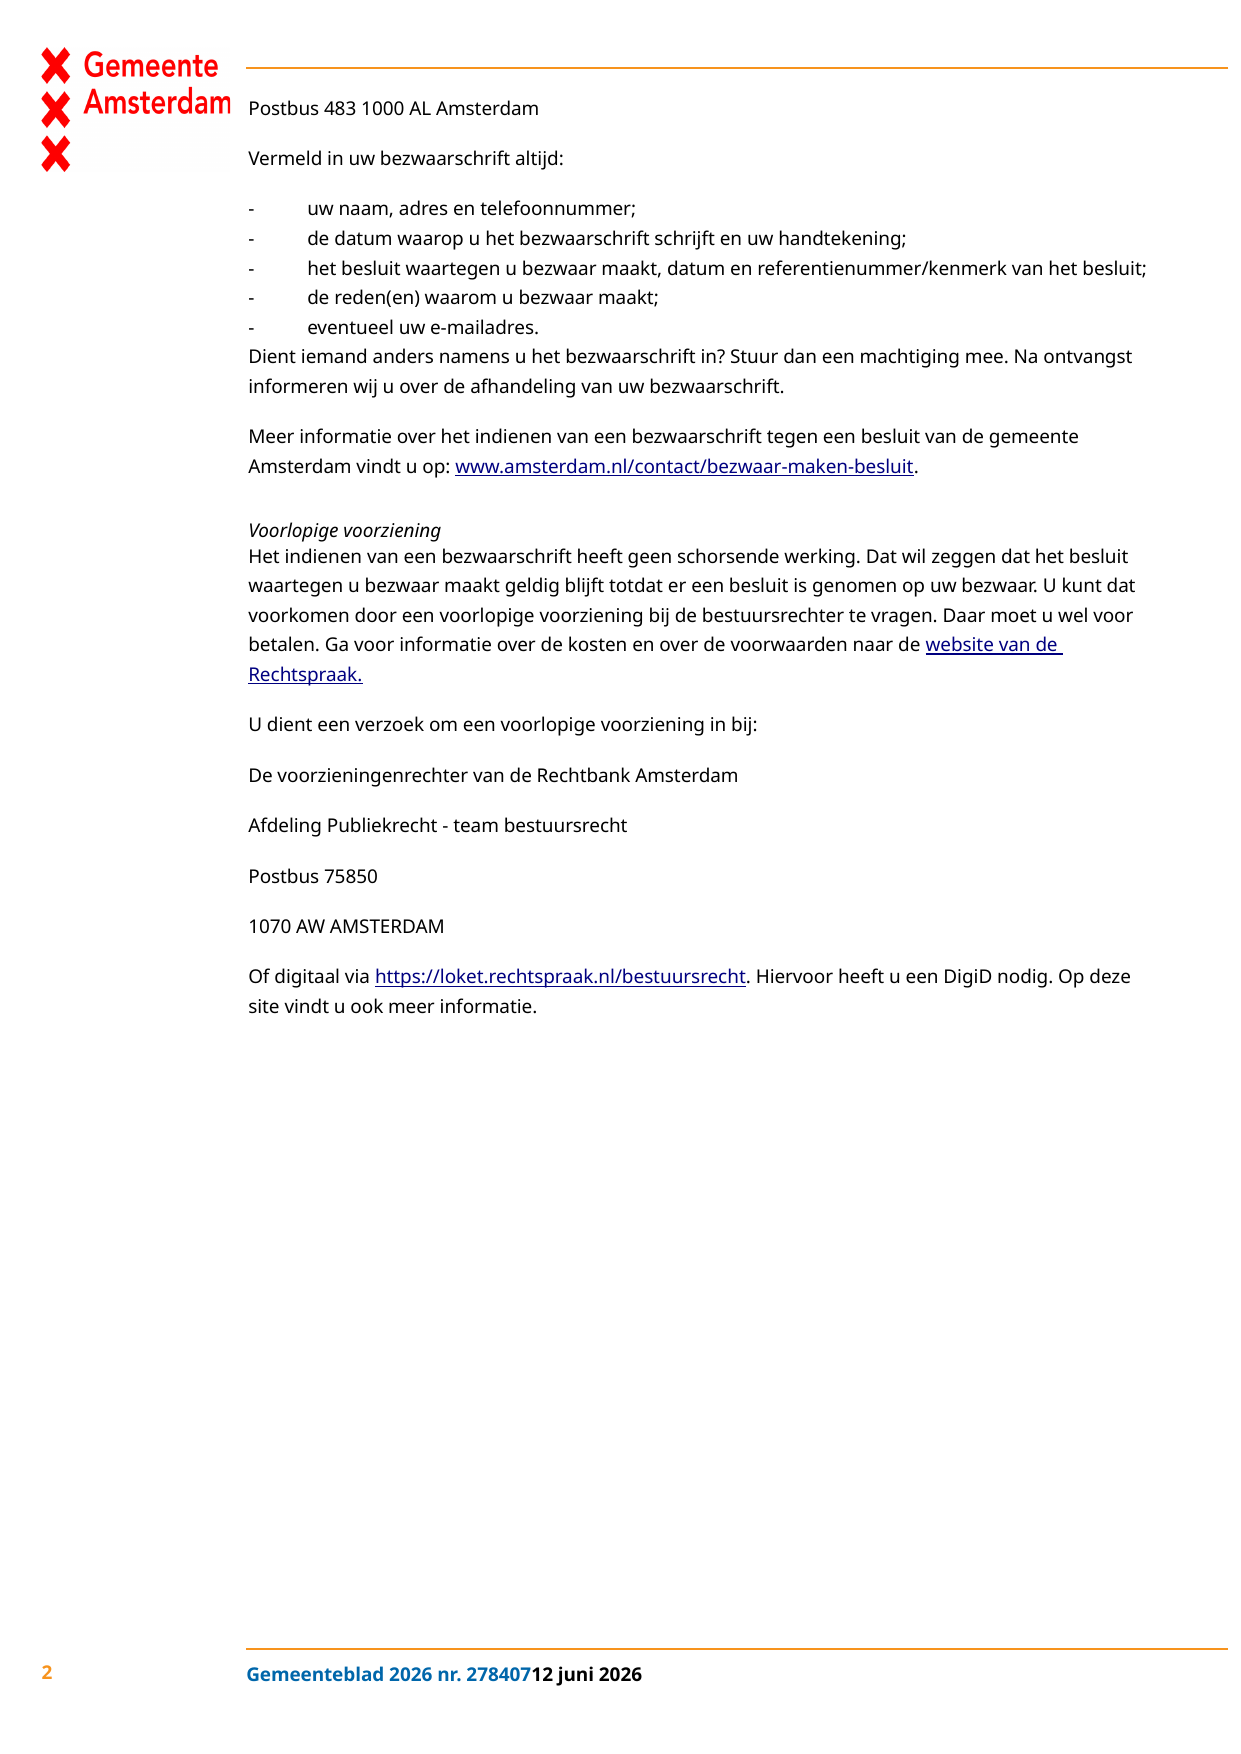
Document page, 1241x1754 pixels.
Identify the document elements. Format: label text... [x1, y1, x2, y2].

text Of digitaal via https://loket.rechtspraak.nl/bestuursrecht. Hiervoor heeft u een DigiD nodig. Op deze site vindt u ook meer informatie. [248, 964, 1152, 1019]
text Afdeling Publiekrecht - team bestuursrecht [248, 812, 1152, 838]
text Vermeld in uw bezwaarschrift altijd: [248, 145, 1152, 171]
text U dient een verzoek om een voorlopige voorziening in bij: [248, 712, 1152, 737]
text Meer informatie over het indienen van een bezwaarschrift tegen een besluit van de gemeente Amsterdam vindt u op: www.amsterdam.nl/contact/bezwaar-maken-besluit. [248, 423, 1152, 479]
picture [41, 47, 231, 172]
text 1070 AW AMSTERDAM [248, 913, 1152, 939]
list uw naam, adres en telefoonnummer; [248, 196, 1152, 221]
list eventueel uw e-mailadres. [248, 314, 1152, 340]
text Het indienen van een bezwaarschrift heeft geen schorsende werking. Dat wil zeggen dat het besluit waartegen u bezwaar maakt geldig blijft totdat er een besluit is genomen op uw bezwaar. U kunt dat voorkomen door een voorlopige voorziening bij de bestuursrechter te vragen. Daar moet u wel voor betalen. Ga voor informatie over de kosten en over de voorwaarden naar de website van de Rechtspraak. [248, 543, 1152, 687]
text Postbus 75850 [248, 863, 1152, 888]
list de datum waarop u het bezwaarschrift schrijft en uw handtekening; [248, 225, 1152, 251]
list de reden(en) waarom u bezwaar maakt; [248, 284, 1152, 310]
text Voorlopige voorziening [248, 517, 1152, 543]
list het besluit waartegen u bezwaar maakt, datum en referentienummer/kenmerk van het besluit; [248, 255, 1152, 281]
text Dient iemand anders namens u het bezwaarschrift in? Stuur dan een machtiging mee. Na ontvangst informeren wij u over de afhandeling van uw bezwaarschrift. [248, 343, 1152, 399]
text De voorzieningenrechter van de Rechtbank Amsterdam [248, 762, 1152, 788]
text Postbus 483 1000 AL Amsterdam [248, 95, 1152, 121]
